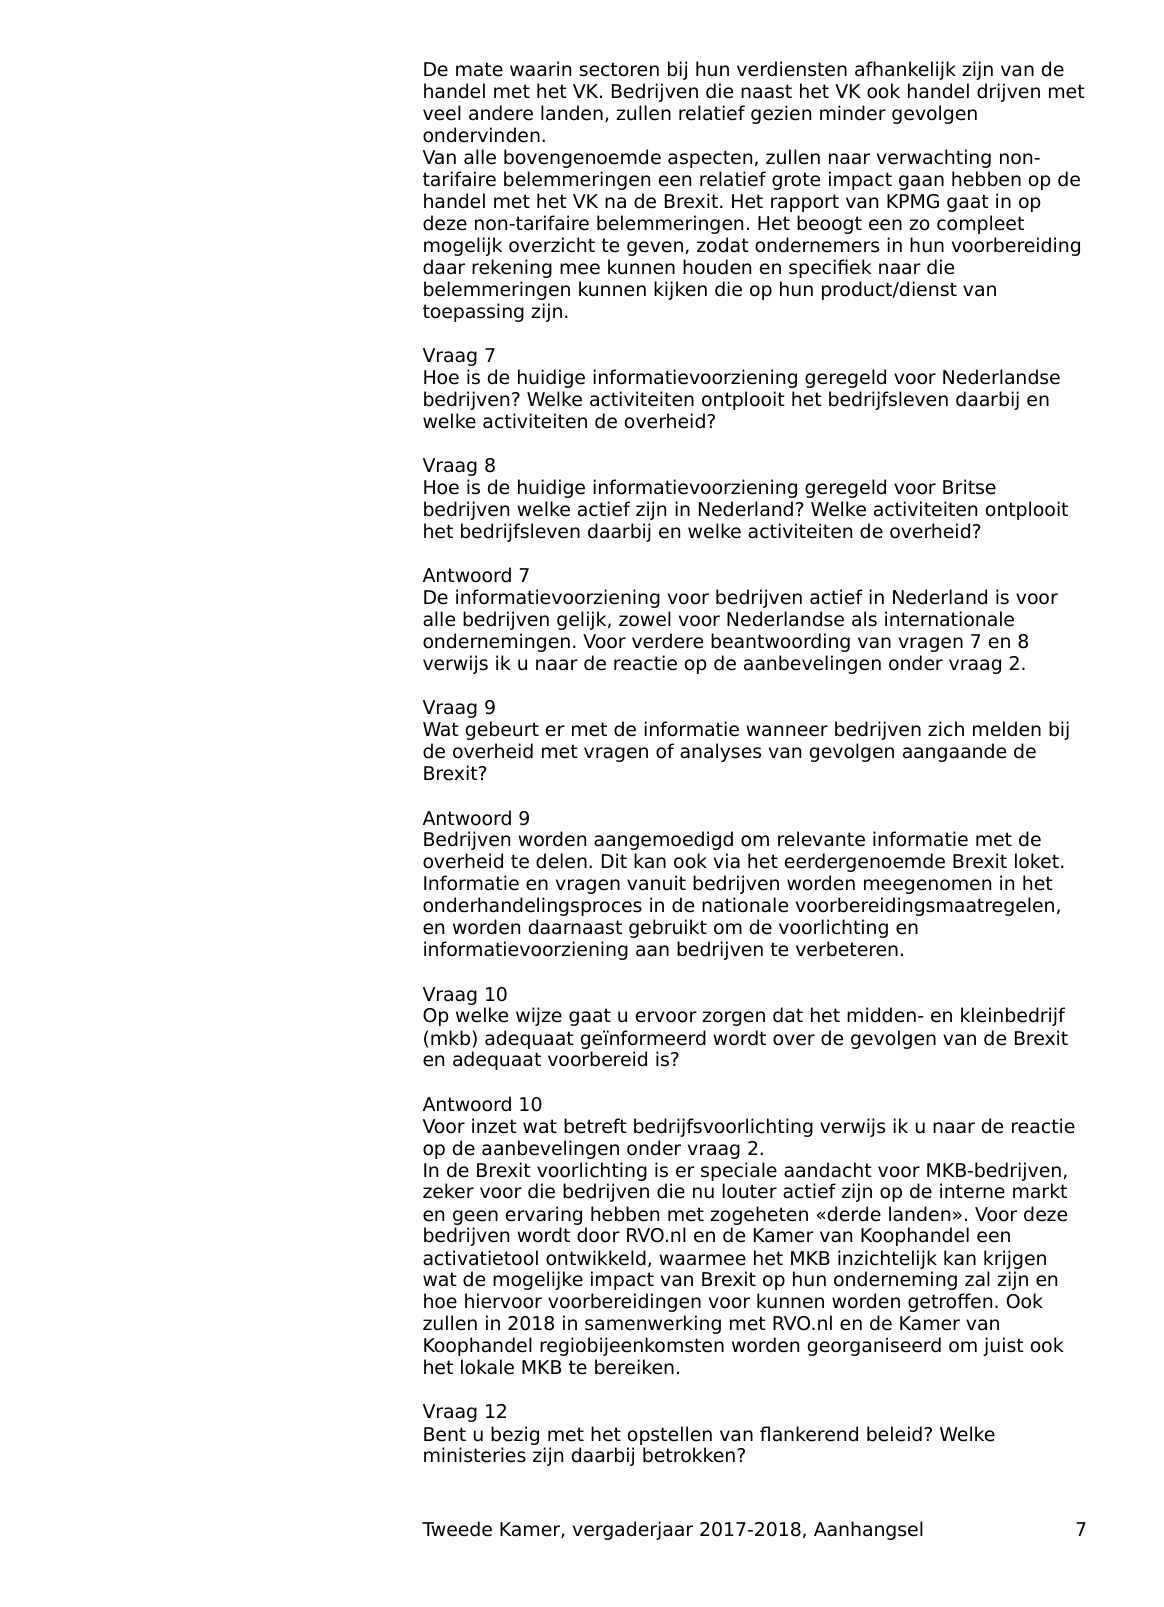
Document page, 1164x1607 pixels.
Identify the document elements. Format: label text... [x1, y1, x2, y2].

text In de Brexit voorlichting is er speciale aandacht voor MKB-bedrijven, zeker voor die bedrijven die nu louter actief zijn op de interne markt en geen ervaring hebben met zogeheten «derde landen». Voor deze bedrijven wordt door RVO.nl en de Kamer van Koophandel een activatietool ontwikkeld, waarmee het MKB inzichtelijk kan krijgen wat de mogelijke impact van Brexit op hun onderneming zal zijn en hoe hiervoor voorbereidingen voor kunnen worden getroffen. Ook zullen in 2018 in samenwerking met RVO.nl en de Kamer van Koophandel regiobijeenkomsten worden georganiseerd om juist ook het lokale MKB te bereiken. [422, 1159, 1087, 1379]
text Hoe is de huidige informatievoorziening geregeld voor Nederlandse bedrijven? Welke activiteiten ontplooit het bedrijfsleven daarbij en welke activiteiten de overheid? [422, 367, 1087, 433]
text Vraag 9 [422, 697, 1087, 719]
text Vraag 8 [422, 455, 1087, 477]
text Antwoord 7 [422, 565, 1087, 587]
text Op welke wijze gaat u ervoor zorgen dat het midden- en kleinbedrijf (mkb) adequaat geïnformeerd wordt over de gevolgen van de Brexit en adequaat voorbereid is? [422, 1005, 1087, 1071]
text Bedrijven worden aangemoedigd om relevante informatie met de overheid te delen. Dit kan ook via het eerdergenoemde Brexit loket. Informatie en vragen vanuit bedrijven worden meegenomen in het onderhandelingsproces in de nationale voorbereidingsmaatregelen, en worden daarnaast gebruikt om de voorlichting en informatievoorziening aan bedrijven te verbeteren. [422, 829, 1087, 961]
text Antwoord 9 [422, 807, 1087, 829]
text Vraag 7 [422, 345, 1087, 367]
text Vraag 10 [422, 983, 1087, 1005]
text De mate waarin sectoren bij hun verdiensten afhankelijk zijn van de handel met het VK. Bedrijven die naast het VK ook handel drijven met veel andere landen, zullen relatief gezien minder gevolgen ondervinden. [422, 59, 1087, 147]
text Antwoord 10 [422, 1093, 1087, 1116]
text Van alle bovengenoemde aspecten, zullen naar verwachting non-tarifaire belemmeringen een relatief grote impact gaan hebben op de handel met het VK na de Brexit. Het rapport van KPMG gaat in op deze non-tarifaire belemmeringen. Het beoogt een zo compleet mogelijk overzicht te geven, zodat ondernemers in hun voorbereiding daar rekening mee kunnen houden en specifiek naar die belemmeringen kunnen kijken die op hun product/dienst van toepassing zijn. [422, 147, 1087, 323]
text Hoe is de huidige informatievoorziening geregeld voor Britse bedrijven welke actief zijn in Nederland? Welke activiteiten ontplooit het bedrijfsleven daarbij en welke activiteiten de overheid? [422, 477, 1087, 543]
text De informatievoorziening voor bedrijven actief in Nederland is voor alle bedrijven gelijk, zowel voor Nederlandse als internationale ondernemingen. Voor verdere beantwoording van vragen 7 en 8 verwijs ik u naar de reactie op de aanbevelingen onder vraag 2. [422, 587, 1087, 675]
text Voor inzet wat betreft bedrijfsvoorlichting verwijs ik u naar de reactie op de aanbevelingen onder vraag 2. [422, 1116, 1087, 1159]
text Wat gebeurt er met de informatie wanneer bedrijven zich melden bij de overheid met vragen of analyses van gevolgen aangaande de Brexit? [422, 719, 1087, 785]
text Bent u bezig met het opstellen van flankerend beleid? Welke ministeries zijn daarbij betrokken? [422, 1423, 1087, 1467]
text Vraag 12 [422, 1401, 1087, 1423]
